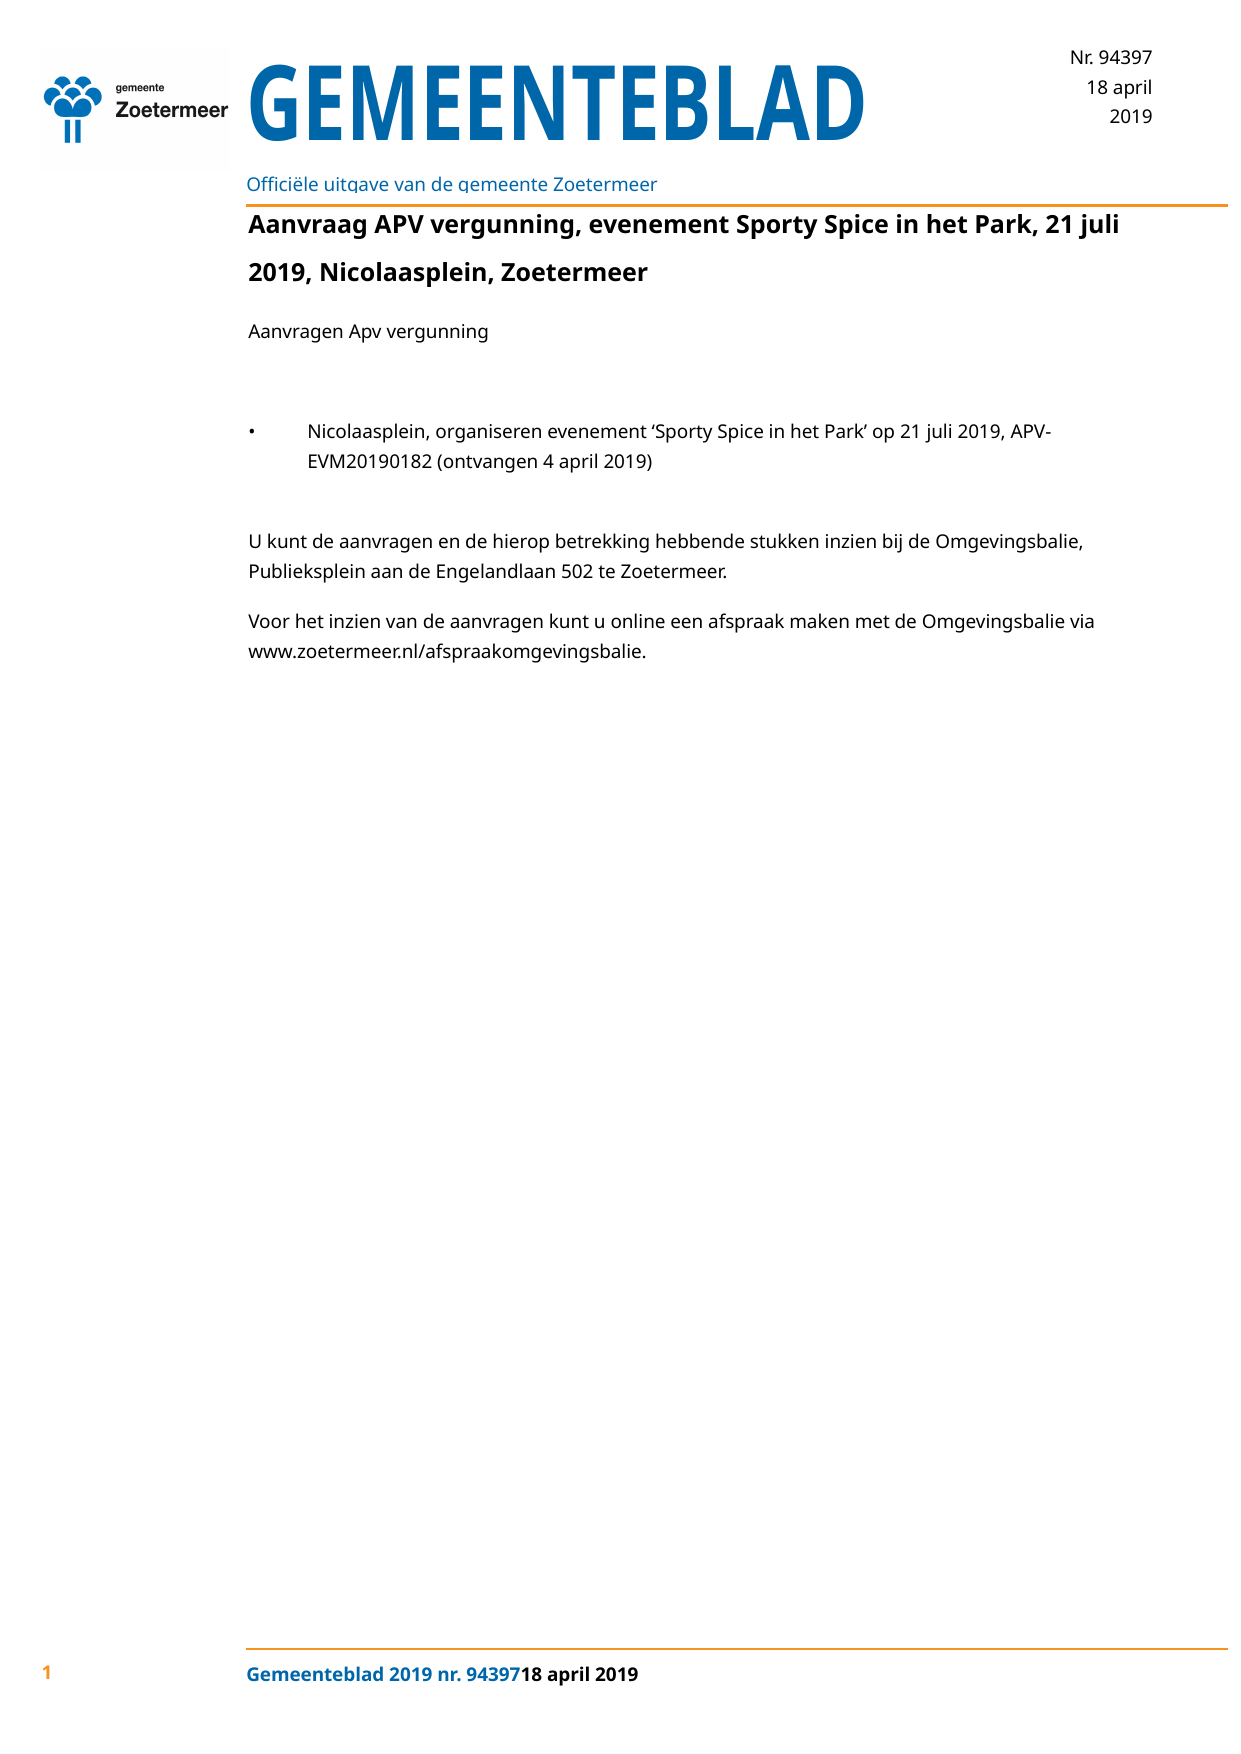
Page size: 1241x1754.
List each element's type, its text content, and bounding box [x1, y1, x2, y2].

text Voor het inzien van de aanvragen kunt u online een afspraak maken met de Omgevingsbalie via www.zoetermeer.nl/afspraakomgevingsbalie. [248, 608, 1152, 664]
text U kunt de aanvragen en de hierop betrekking hebbende stukken inzien bij de Omgevingsbalie, Publieksplein aan de Engelandlaan 502 te Zoetermeer. [248, 528, 1152, 584]
text Aanvragen Apv vergunning [248, 318, 1152, 344]
picture [41, 47, 231, 172]
list Nicolaasplein, organiseren evenement ‘Sporty Spice in het Park’ op 21 juli 2019, APV-EVM20190182 (ontvangen 4 april 2019) [248, 419, 1152, 474]
text Aanvraag APV vergunning, evenement Sporty Spice in het Park, 21 juli 2019, Nicolaasplein, Zoetermeer [248, 207, 1152, 288]
